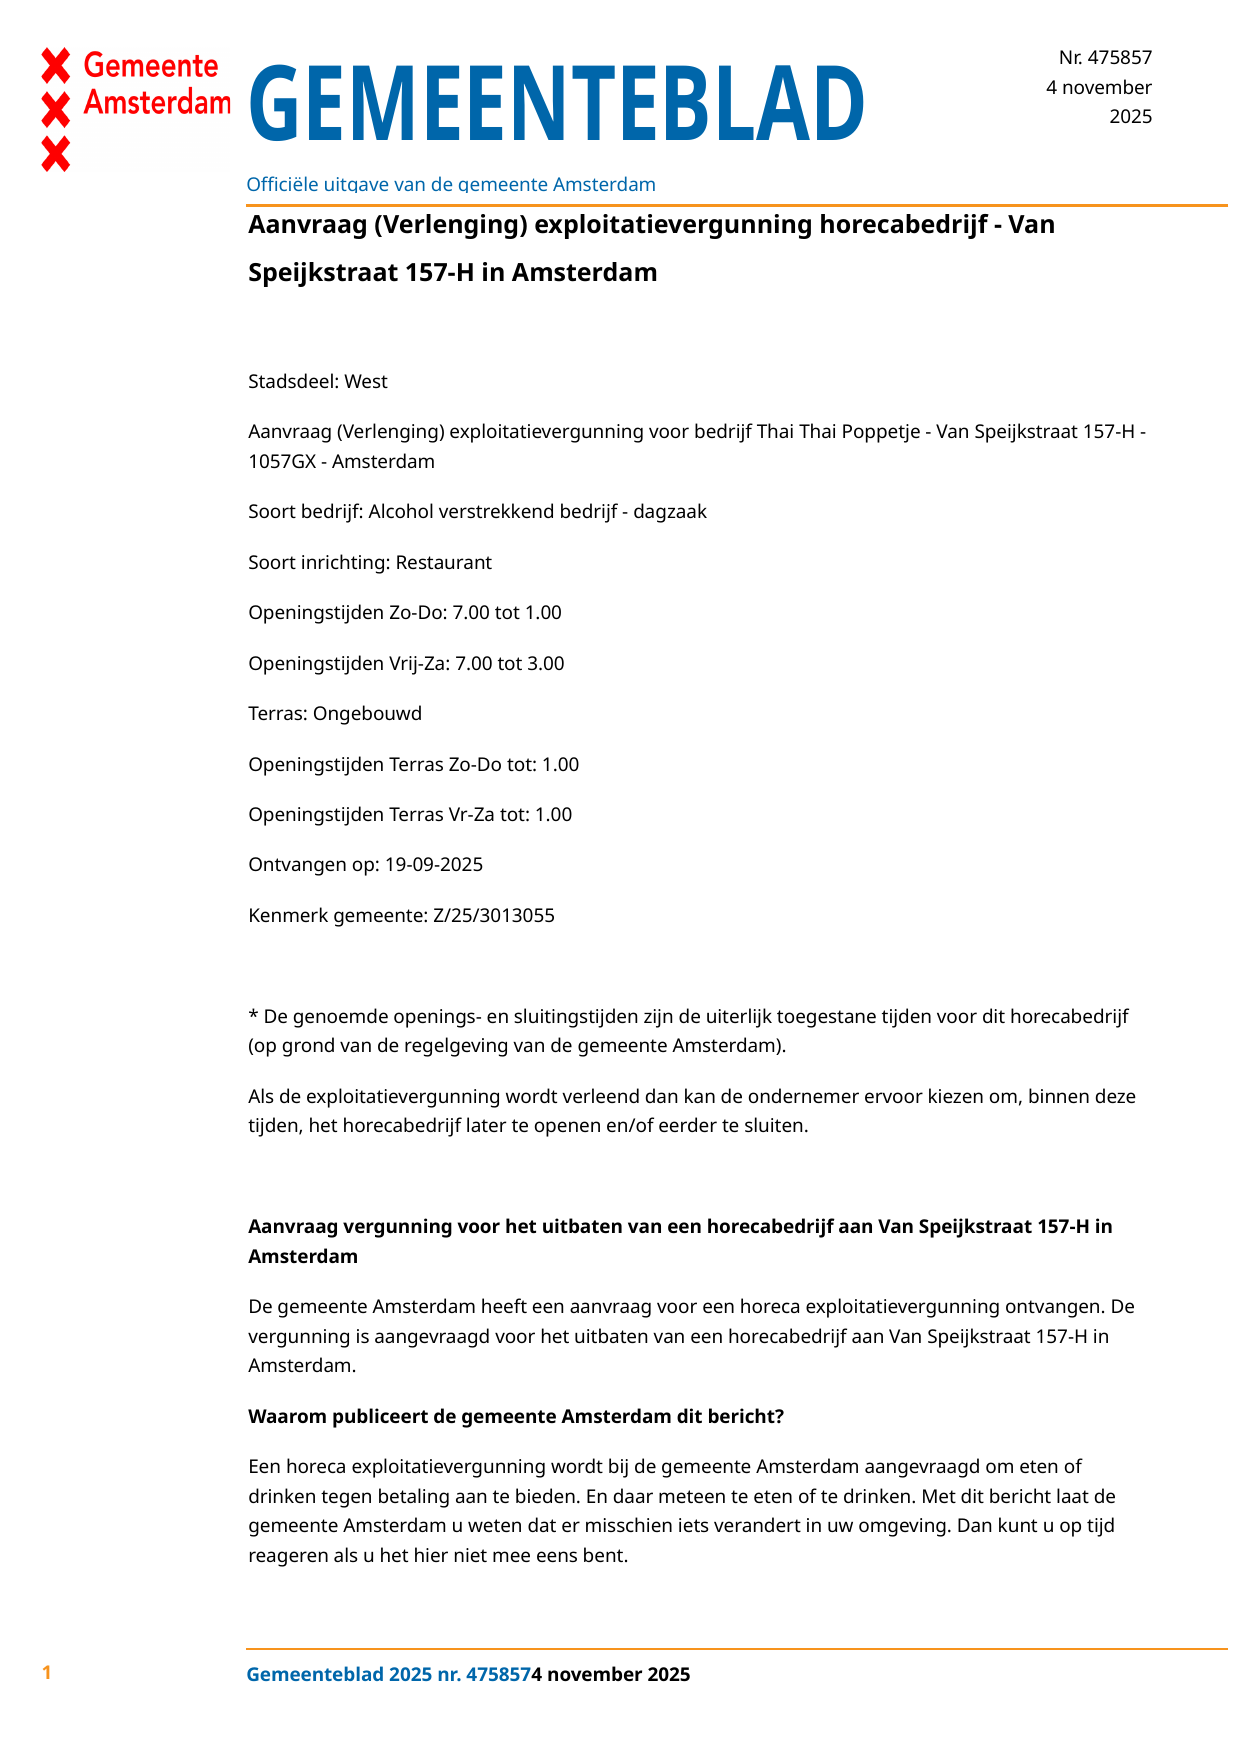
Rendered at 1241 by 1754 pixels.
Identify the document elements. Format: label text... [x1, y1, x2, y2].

text Soort bedrijf: Alcohol verstrekkend bedrijf - dagzaak [248, 499, 1152, 524]
text Waarom publiceert de gemeente Amsterdam dit bericht? [248, 1403, 1152, 1429]
text Openingstijden Terras Zo-Do tot: 1.00 [248, 751, 1152, 777]
text Ontvangen op: 19-09-2025 [248, 852, 1152, 877]
text Aanvraag vergunning voor het uitbaten van een horecabedrijf aan Van Speijkstraat 157-H in Amsterdam [248, 1213, 1152, 1269]
picture [41, 47, 231, 172]
text Openingstijden Zo-Do: 7.00 tot 1.00 [248, 599, 1152, 625]
text Een horeca exploitatievergunning wordt bij de gemeente Amsterdam aangevraagd om eten of drinken tegen betaling aan te bieden. En daar meteen te eten of te drinken. Met dit bericht laat de gemeente Amsterdam u weten dat er misschien iets verandert in uw omgeving. Dan kunt u op tijd reageren als u het hier niet mee eens bent. [248, 1453, 1152, 1568]
text Als de exploitatievergunning wordt verleend dan kan de ondernemer ervoor kiezen om, binnen deze tijden, het horecabedrijf later te openen en/of eerder te sluiten. [248, 1083, 1152, 1138]
text Aanvraag (Verlenging) exploitatievergunning voor bedrijf Thai Thai Poppetje - Van Speijkstraat 157-H - 1057GX - Amsterdam [248, 419, 1152, 474]
text Soort inrichting: Restaurant [248, 549, 1152, 575]
text Aanvraag (Verlenging) exploitatievergunning horecabedrijf - Van Speijkstraat 157-H in Amsterdam [248, 207, 1152, 288]
text * De genoemde openings- en sluitingstijden zijn de uiterlijk toegestane tijden voor dit horecabedrijf (op grond van de regelgeving van de gemeente Amsterdam). [248, 1003, 1152, 1058]
text Openingstijden Vrij-Za: 7.00 tot 3.00 [248, 650, 1152, 676]
text De gemeente Amsterdam heeft een aanvraag voor een horeca exploitatievergunning ontvangen. De vergunning is aangevraagd voor het uitbaten van een horecabedrijf aan Van Speijkstraat 157-H in Amsterdam. [248, 1293, 1152, 1378]
text Openingstijden Terras Vr-Za tot: 1.00 [248, 801, 1152, 827]
text Stadsdeel: West [248, 368, 1152, 394]
text Kenmerk gemeente: Z/25/3013055 [248, 902, 1152, 928]
text Terras: Ongebouwd [248, 700, 1152, 726]
